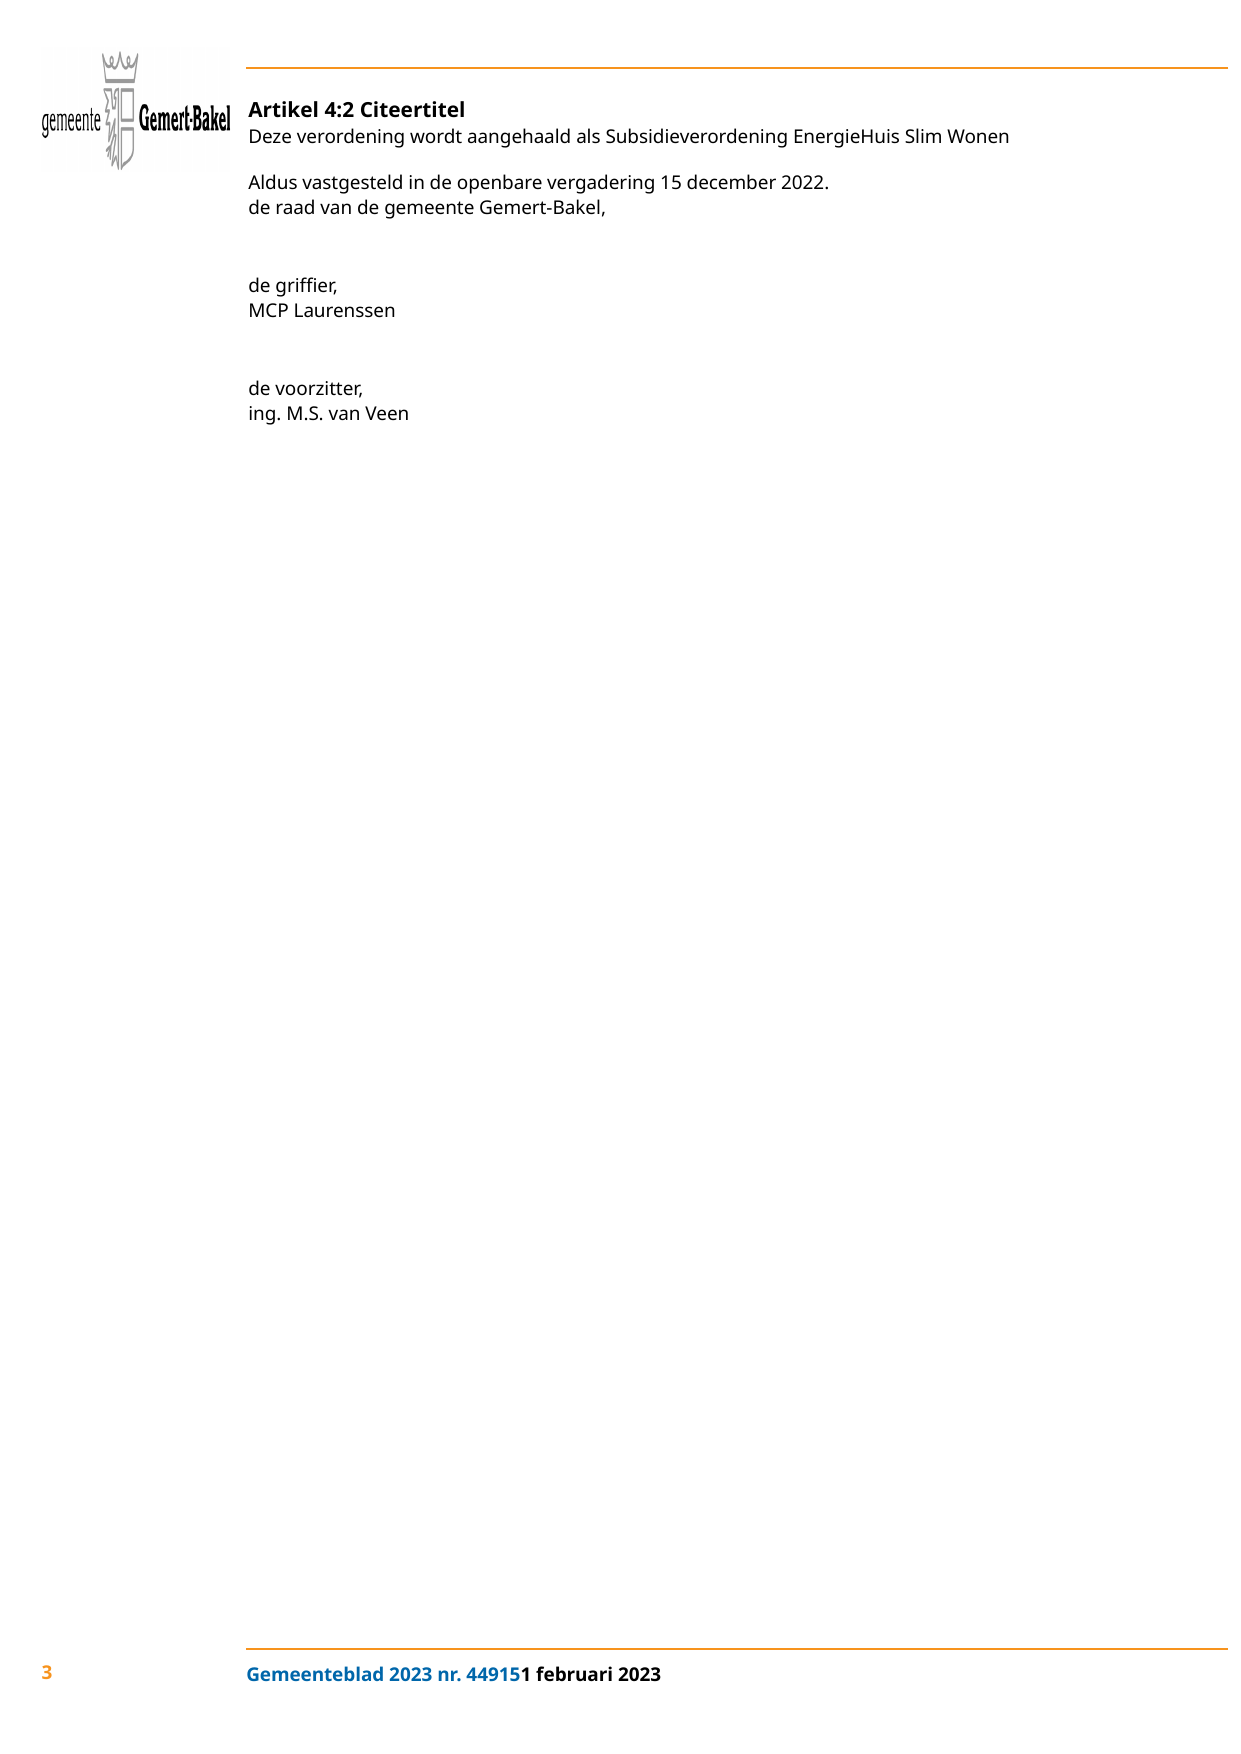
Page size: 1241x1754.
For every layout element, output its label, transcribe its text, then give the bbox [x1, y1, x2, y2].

text MCP Laurenssen [248, 297, 1152, 323]
picture [41, 47, 231, 172]
text de voorzitter, [248, 375, 1152, 400]
text Aldus vastgesteld in de openbare vergadering 15 december 2022. [248, 169, 1152, 194]
text Deze verordening wordt aangehaald als Subsidieverordening EnergieHuis Slim Wonen [248, 123, 1152, 149]
text de raad van de gemeente Gemert-Bakel, [248, 194, 1152, 220]
text de griffier, [248, 272, 1152, 297]
text ing. M.S. van Veen [248, 400, 1152, 426]
text Artikel 4:2 Citeertitel [248, 95, 1152, 123]
